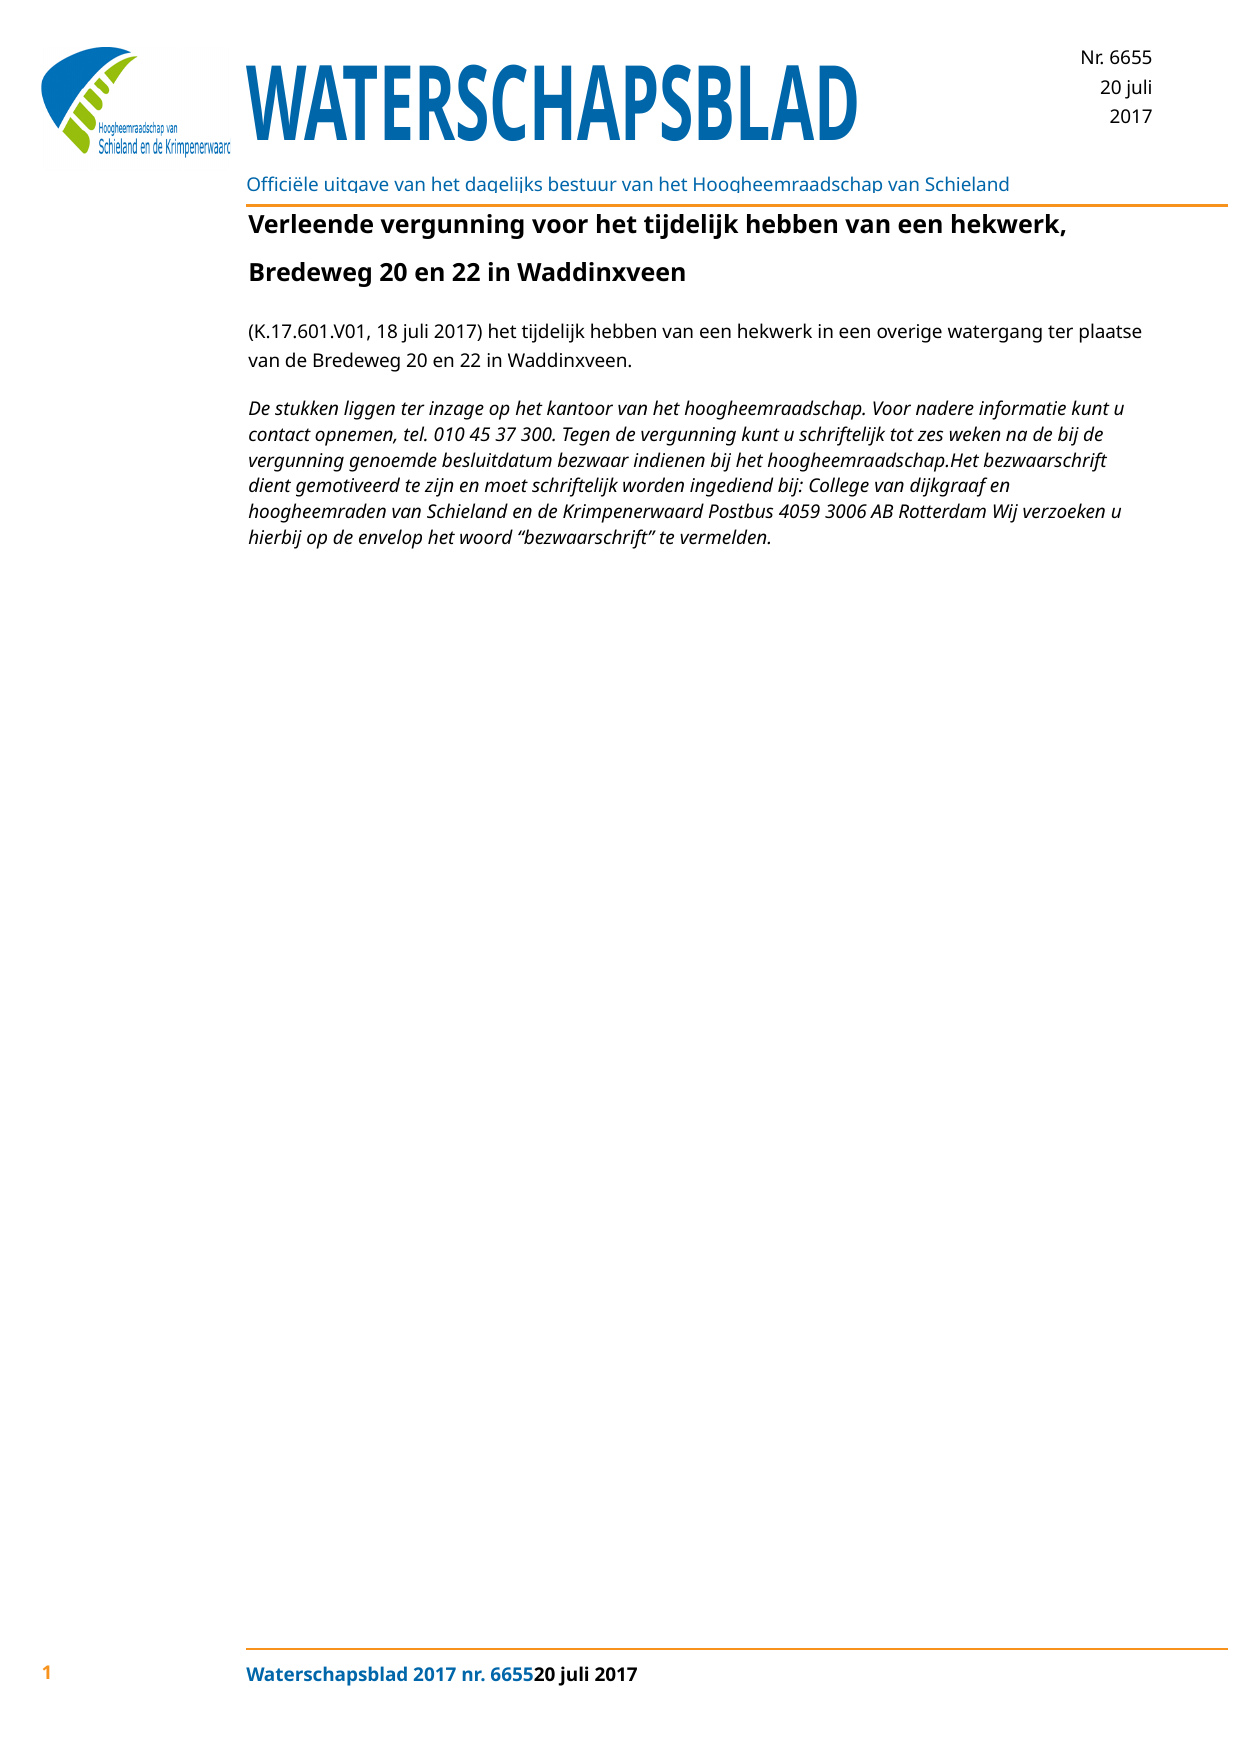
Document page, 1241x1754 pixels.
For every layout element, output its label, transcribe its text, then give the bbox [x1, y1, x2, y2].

text (K.17.601.V01, 18 juli 2017) het tijdelijk hebben van een hekwerk in een overige watergang ter plaatse van de Bredeweg 20 en 22 in Waddinxveen. [248, 318, 1152, 373]
text Verleende vergunning voor het tijdelijk hebben van een hekwerk, Bredeweg 20 en 22 in Waddinxveen [248, 207, 1152, 288]
text De stukken liggen ter inzage op het kantoor van het hoogheemraadschap. Voor nadere informatie kunt u contact opnemen, tel. 010 45 37 300. Tegen de vergunning kunt u schriftelijk tot zes weken na de bij de vergunning genoemde besluitdatum bezwaar indienen bij het hoogheemraadschap.Het bezwaarschrift dient gemotiveerd te zijn en moet schriftelijk worden ingediend bij: College van dijkgraaf en hoogheemraden van Schieland en de Krimpenerwaard Postbus 4059 3006 AB Rotterdam Wij verzoeken u hierbij op de envelop het woord “bezwaarschrift” te vermelden. [248, 395, 1152, 550]
picture [41, 47, 231, 172]
